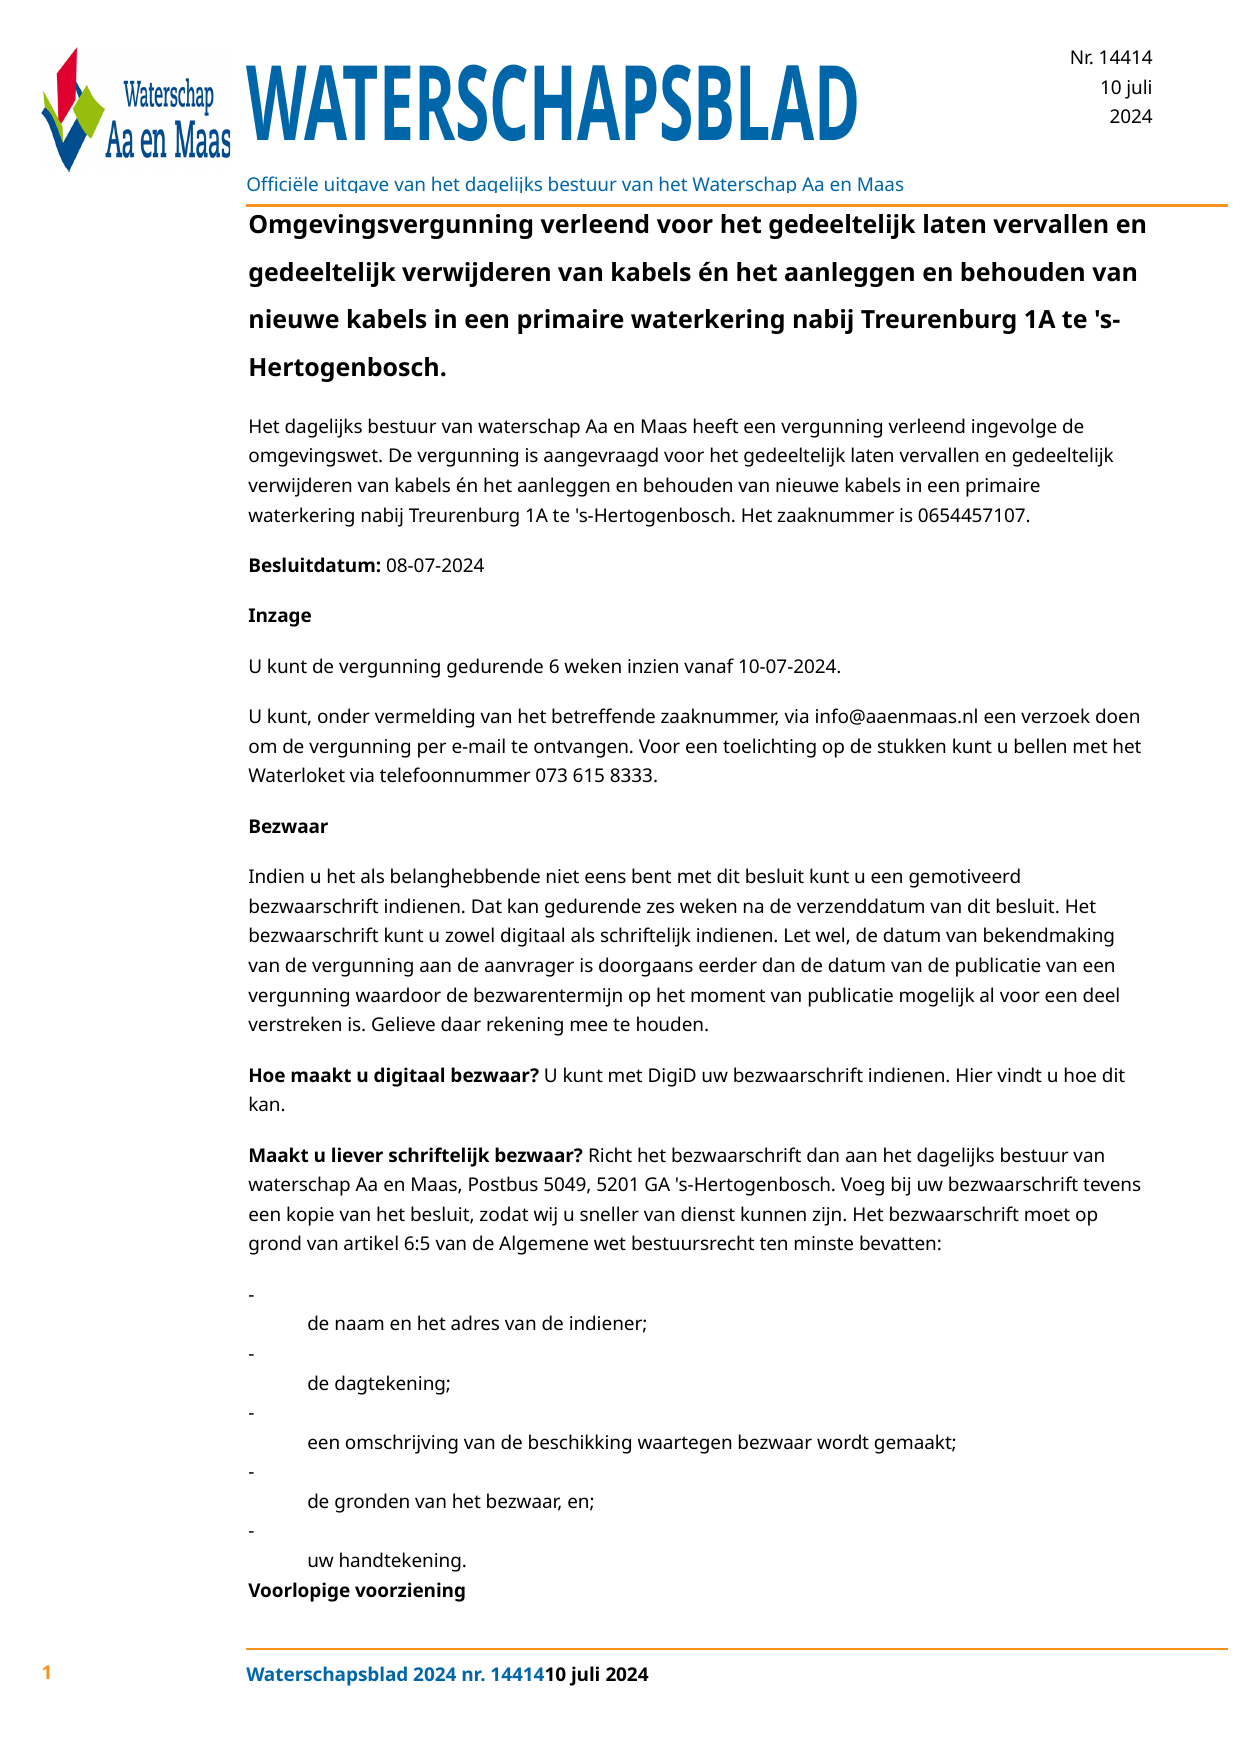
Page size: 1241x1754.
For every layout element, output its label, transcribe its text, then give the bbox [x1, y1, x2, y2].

list de naam en het adres van de indiener; [248, 1311, 1152, 1336]
list een omschrijving van de beschikking waartegen bezwaar wordt gemaakt; [248, 1429, 1152, 1455]
text Voorlopige voorziening [248, 1577, 1152, 1603]
list uw handtekening. [248, 1547, 1152, 1573]
text Besluitdatum: 08-07-2024 [248, 552, 1152, 578]
text U kunt, onder vermelding van het betreffende zaaknummer, via info@aaenmaas.nl een verzoek doen om de vergunning per e-mail te ontvangen. Voor een toelichting op de stukken kunt u bellen met het Waterloket via telefoonnummer 073 615 8333. [248, 703, 1152, 788]
text Indien u het als belanghebbende niet eens bent met dit besluit kunt u een gemotiveerd bezwaarschrift indienen. Dat kan gedurende zes weken na de verzenddatum van dit besluit. Het bezwaarschrift kunt u zowel digitaal als schriftelijk indienen. Let wel, de datum van bekendmaking van de vergunning aan de aanvrager is doorgaans eerder dan de datum van de publicatie van een vergunning waardoor de bezwarentermijn op het moment van publicatie mogelijk al voor een deel verstreken is. Gelieve daar rekening mee te houden. [248, 863, 1152, 1037]
text U kunt de vergunning gedurende 6 weken inzien vanaf 10-07-2024. [248, 653, 1152, 679]
text Omgevingsvergunning verleend voor het gedeeltelijk laten vervallen en gedeeltelijk verwijderen van kabels én het aanleggen en behouden van nieuwe kabels in een primaire waterkering nabij Treurenburg 1A te 's-Hertogenbosch. [248, 207, 1152, 384]
text Maakt u liever schriftelijk bezwaar? Richt het bezwaarschrift dan aan het dagelijks bestuur van waterschap Aa en Maas, Postbus 5049, 5201 GA 's-Hertogenbosch. Voeg bij uw bezwaarschrift tevens een kopie van het besluit, zodat wij u sneller van dienst kunnen zijn. Het bezwaarschrift moet op grond van artikel 6:5 van de Algemene wet bestuursrecht ten minste bevatten: [248, 1142, 1152, 1256]
picture [41, 47, 231, 172]
list de gronden van het bezwaar, en; [248, 1488, 1152, 1514]
text Bezwaar [248, 813, 1152, 839]
text Inzage [248, 603, 1152, 628]
list de dagtekening; [248, 1370, 1152, 1396]
text Hoe maakt u digitaal bezwaar? U kunt met DigiD uw bezwaarschrift indienen. Hier vindt u hoe dit kan. [248, 1062, 1152, 1117]
text Het dagelijks bestuur van waterschap Aa en Maas heeft een vergunning verleend ingevolge de omgevingswet. De vergunning is aangevraagd voor het gedeeltelijk laten vervallen en gedeeltelijk verwijderen van kabels én het aanleggen en behouden van nieuwe kabels in een primaire waterkering nabij Treurenburg 1A te 's-Hertogenbosch. Het zaaknummer is 0654457107. [248, 413, 1152, 528]
